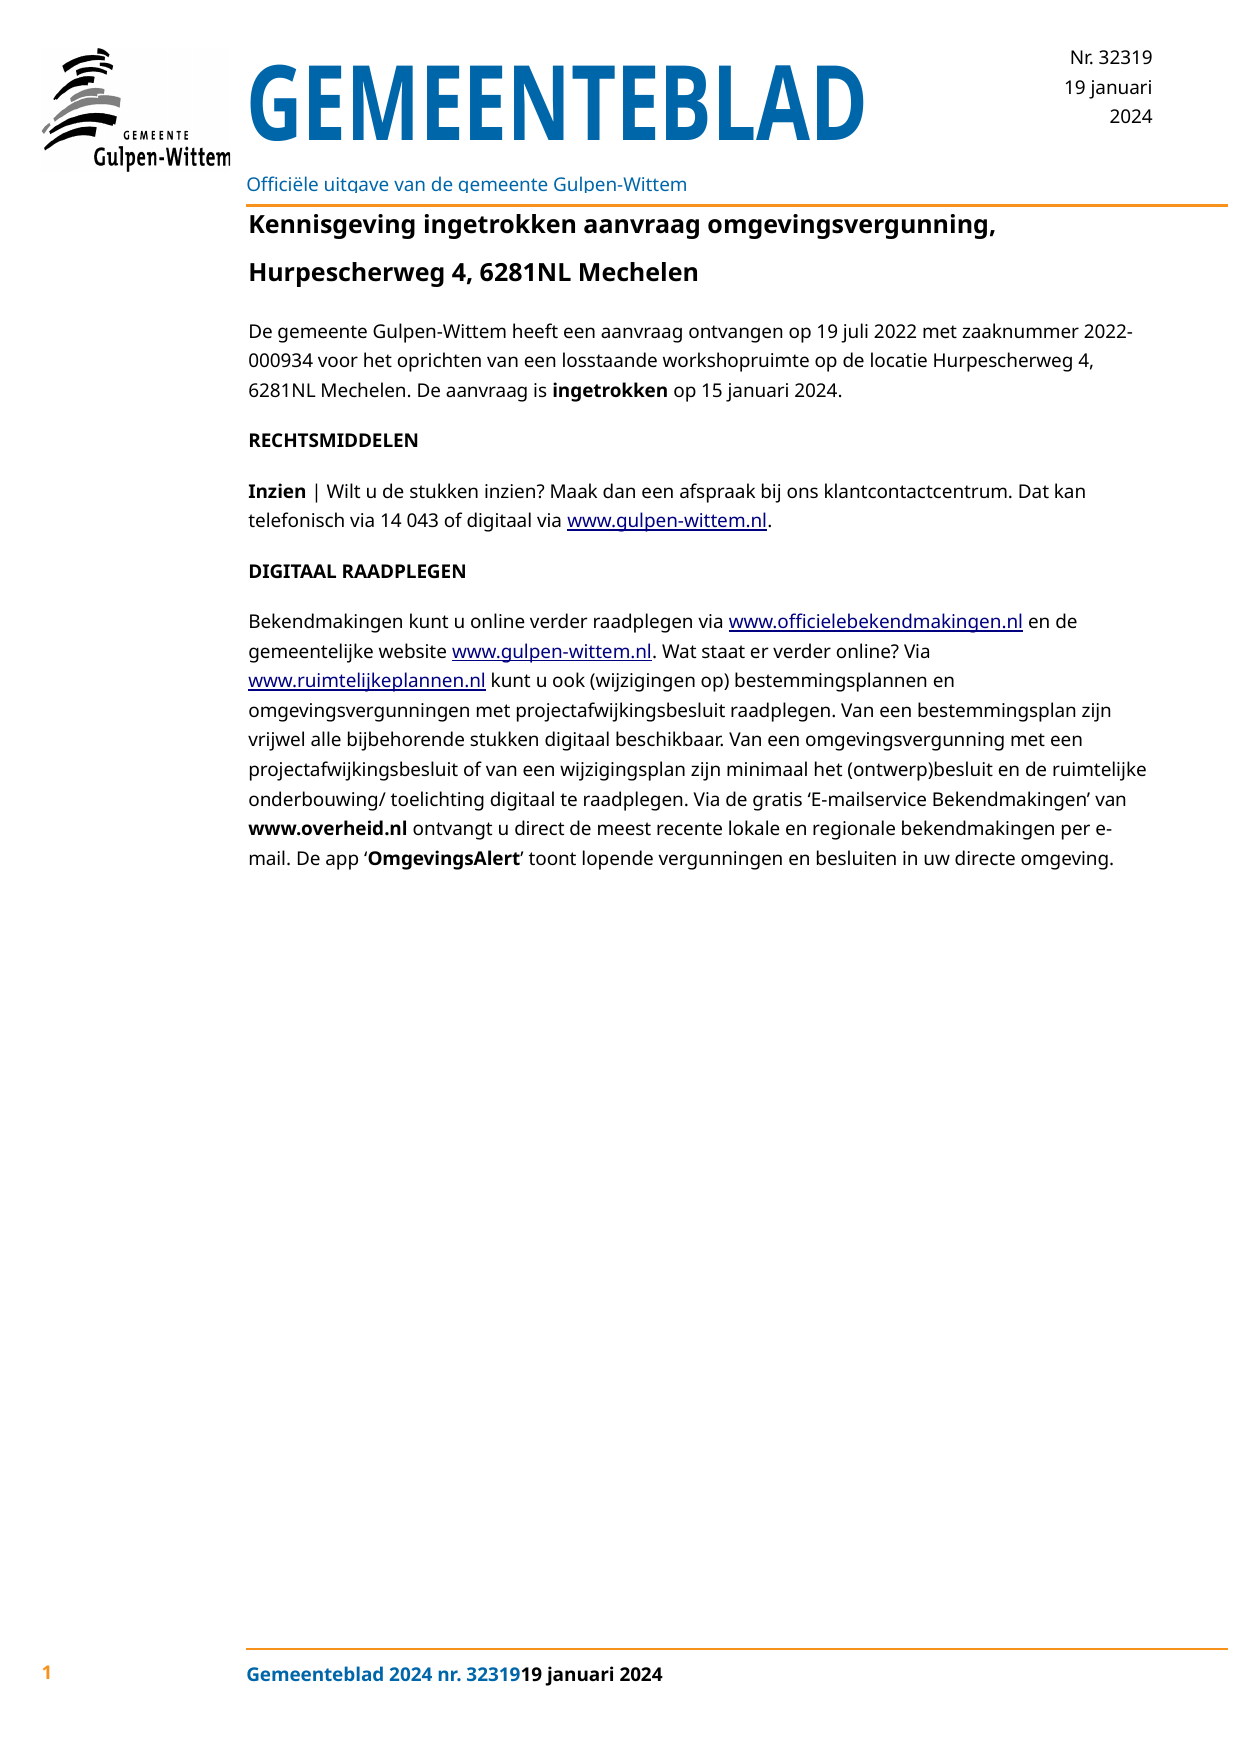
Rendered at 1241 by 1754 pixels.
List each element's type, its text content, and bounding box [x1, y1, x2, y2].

text Kennisgeving ingetrokken aanvraag omgevingsvergunning, Hurpescherweg 4, 6281NL Mechelen [248, 207, 1152, 288]
text De gemeente Gulpen-Wittem heeft een aanvraag ontvangen op 19 juli 2022 met zaaknummer 2022-000934 voor het oprichten van een losstaande workshopruimte op de locatie Hurpescherweg 4, 6281NL Mechelen. De aanvraag is ingetrokken op 15 januari 2024. [248, 318, 1152, 403]
picture [41, 47, 231, 172]
text Inzien | Wilt u de stukken inzien? Maak dan een afspraak bij ons klantcontactcentrum. Dat kan telefonisch via 14 043 of digitaal via www.gulpen-wittem.nl. [248, 478, 1152, 533]
text DIGITAAL RAADPLEGEN [248, 558, 1152, 584]
text Bekendmakingen kunt u online verder raadplegen via www.officielebekendmakingen.nl en de gemeentelijke website www.gulpen-wittem.nl. Wat staat er verder online? Via www.ruimtelijkeplannen.nl kunt u ook (wijzigingen op) bestemmingsplannen en omgevingsvergunningen met projectafwijkingsbesluit raadplegen. Van een bestemmingsplan zijn vrijwel alle bijbehorende stukken digitaal beschikbaar. Van een omgevingsvergunning met een projectafwijkingsbesluit of van een wijzigingsplan zijn minimaal het (ontwerp)besluit en de ruimtelijke onderbouwing/ toelichting digitaal te raadplegen. Via de gratis ‘E-mailservice Bekendmakingen’ van www.overheid.nl ontvangt u direct de meest recente lokale en regionale bekendmakingen per e-mail. De app ‘OmgevingsAlert’ toont lopende vergunningen en besluiten in uw directe omgeving. [248, 608, 1152, 871]
text RECHTSMIDDELEN [248, 427, 1152, 453]
